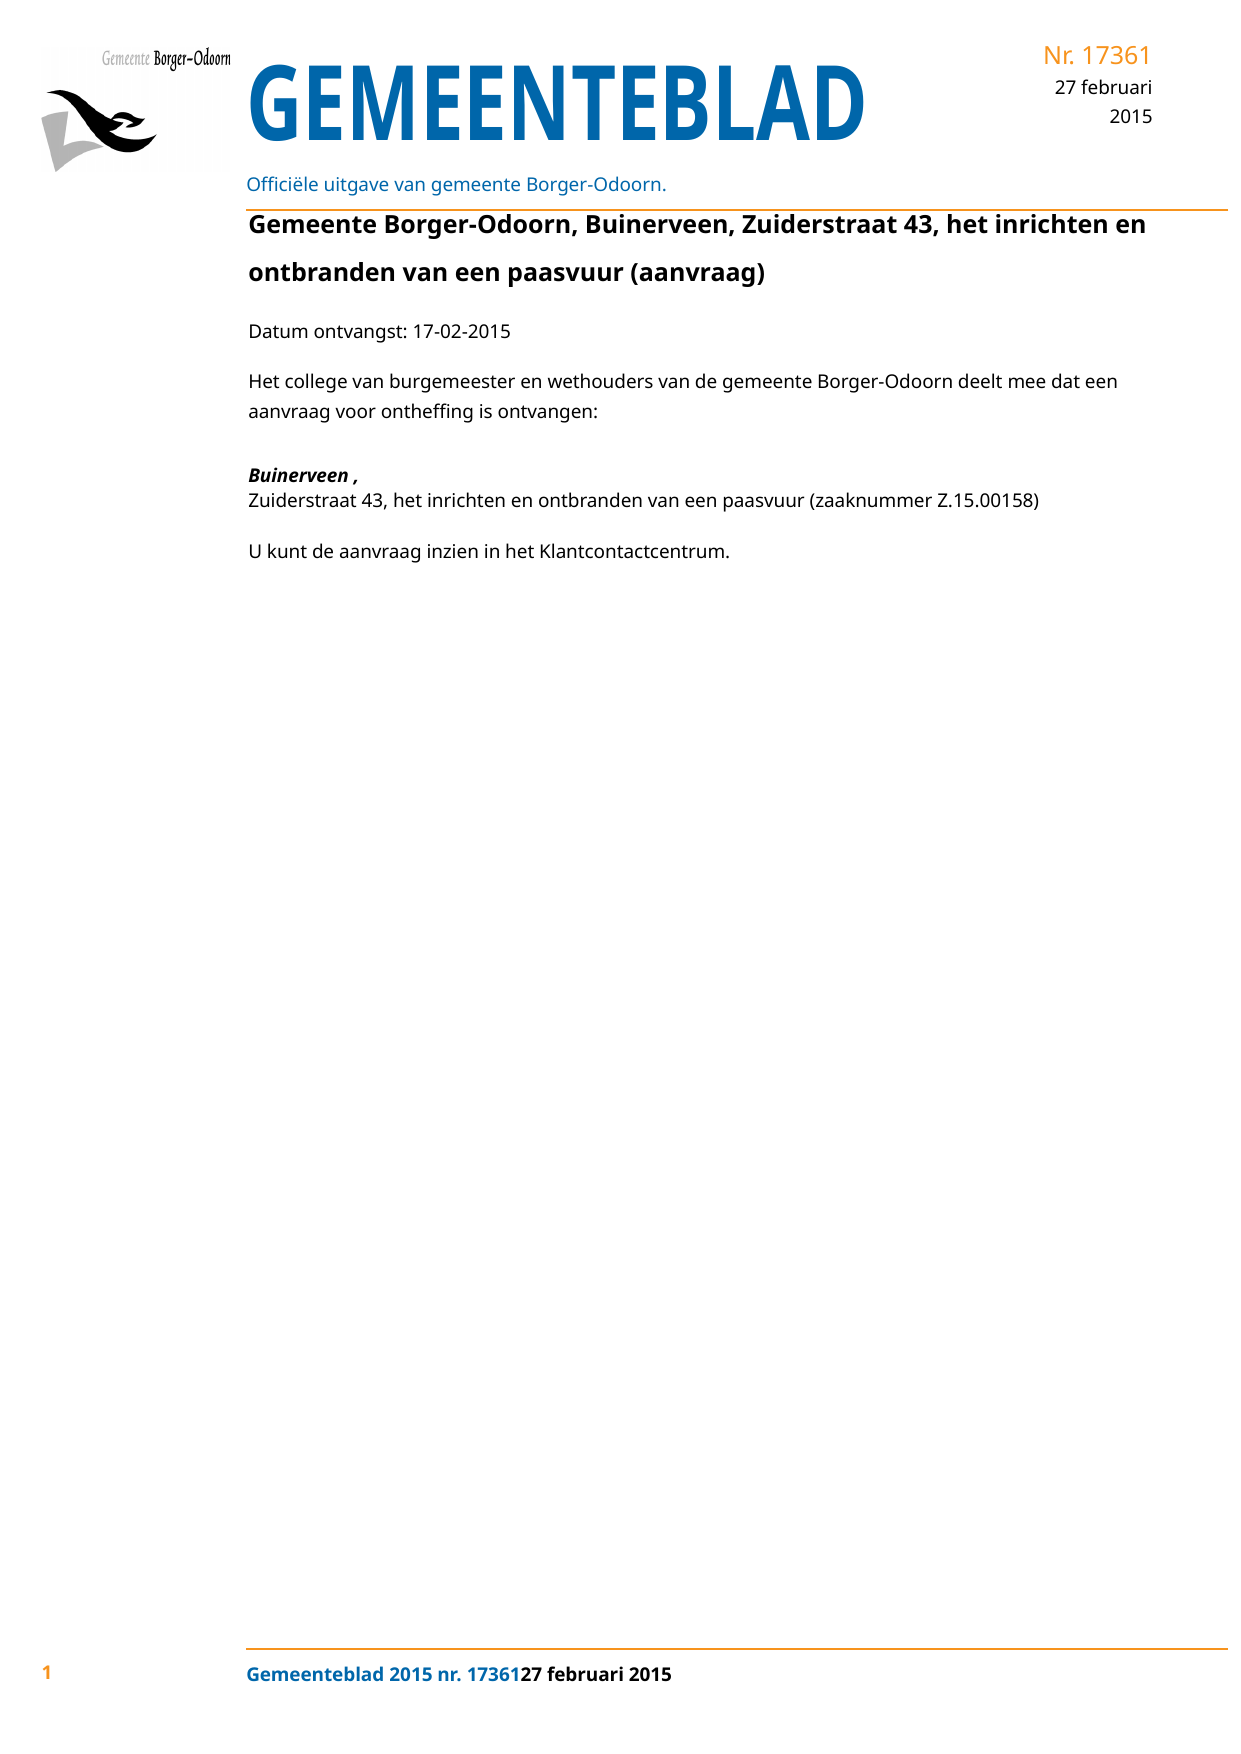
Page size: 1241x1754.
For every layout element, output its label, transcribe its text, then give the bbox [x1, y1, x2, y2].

text Buinerveen , [248, 462, 1152, 488]
text U kunt de aanvraag inzien in het Klantcontactcentrum. [248, 538, 1152, 564]
text Zuiderstraat 43, het inrichten en ontbranden van een paasvuur (zaaknummer Z.15.00158) [248, 488, 1152, 513]
text Het college van burgemeester en wethouders van de gemeente Borger-Odoorn deelt mee dat een aanvraag voor ontheffing is ontvangen: [248, 368, 1152, 424]
picture [41, 47, 231, 172]
text Gemeente Borger-Odoorn, Buinerveen, Zuiderstraat 43, het inrichten en ontbranden van een paasvuur (aanvraag) [248, 211, 1152, 288]
text Datum ontvangst: 17-02-2015 [248, 318, 1152, 344]
